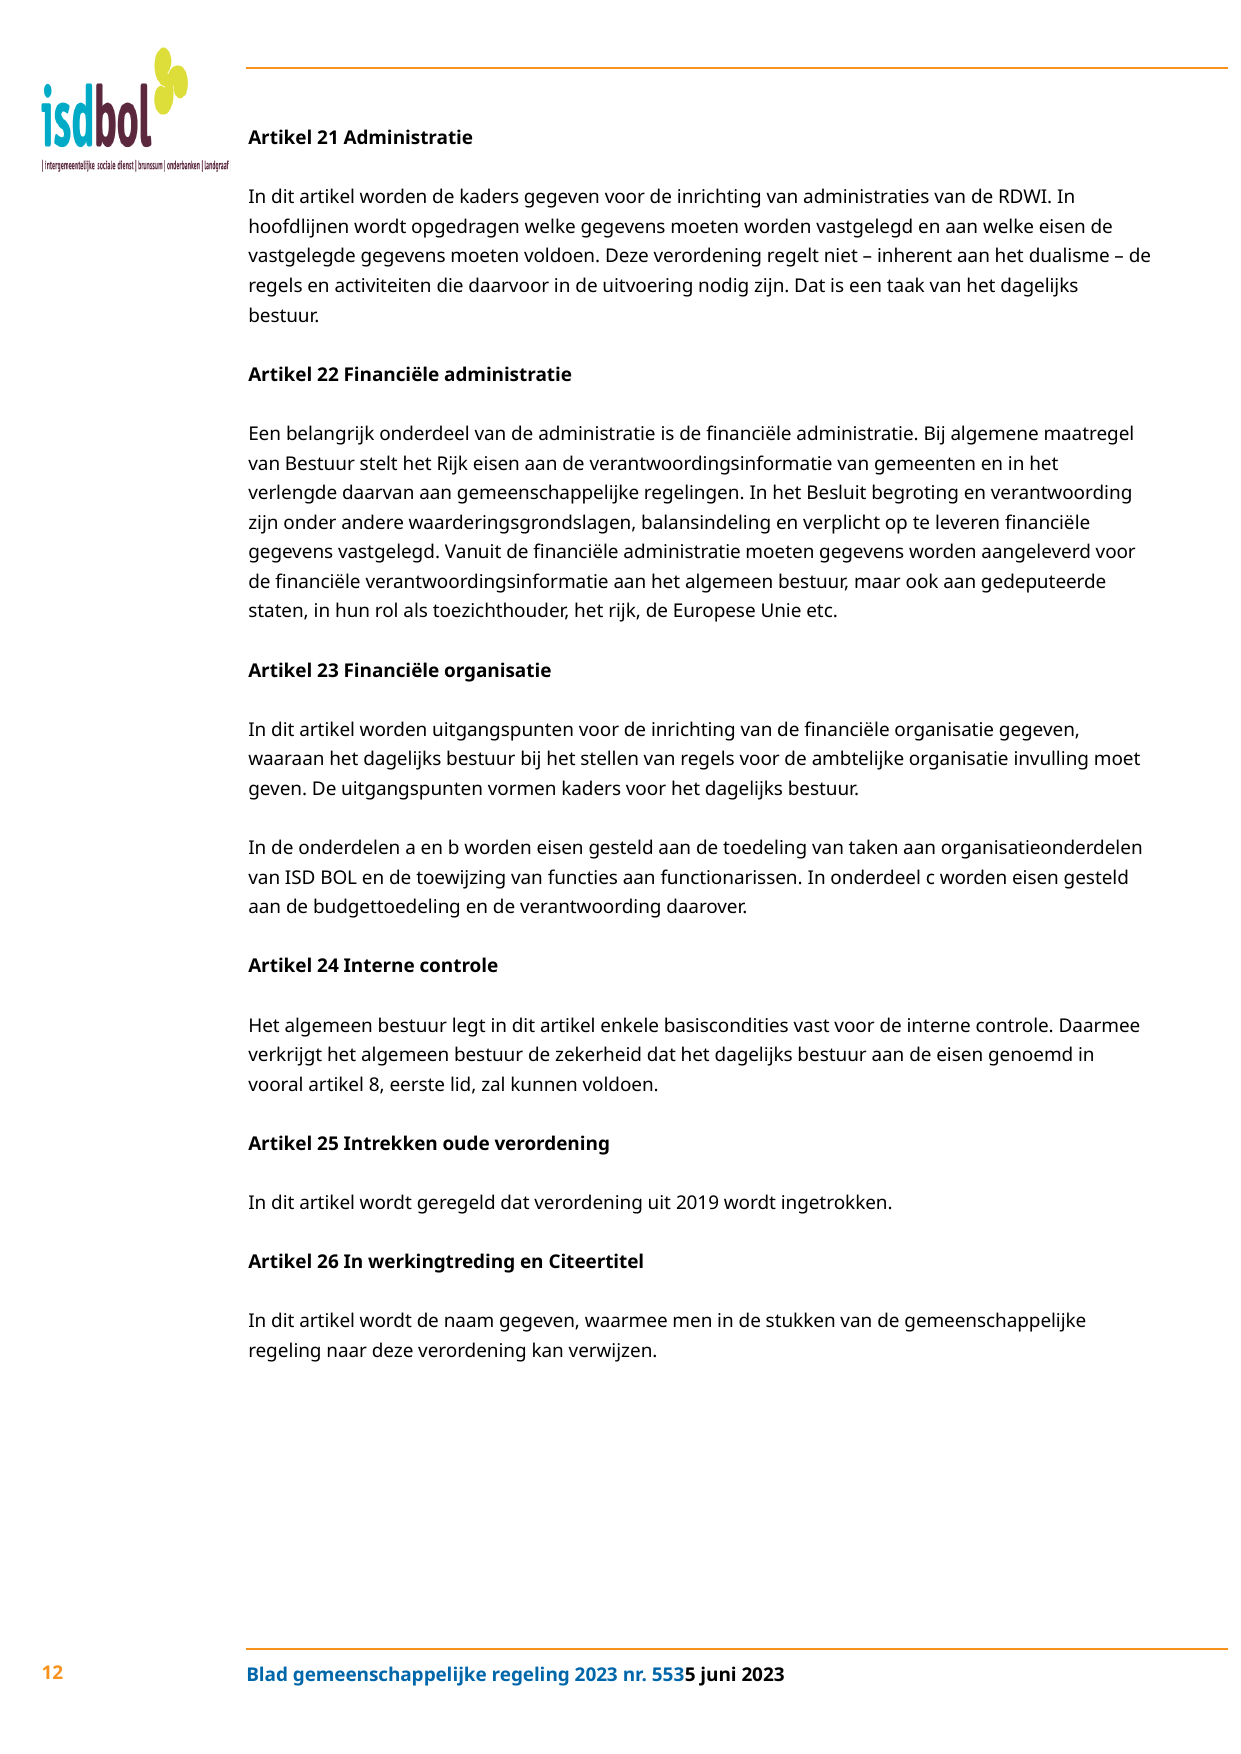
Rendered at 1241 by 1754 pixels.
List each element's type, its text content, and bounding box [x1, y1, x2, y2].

text Artikel 24 Interne controle [248, 953, 1152, 978]
text Een belangrijk onderdeel van de administratie is de financiële administratie. Bij algemene maatregel van Bestuur stelt het Rijk eisen aan de verantwoordingsinformatie van gemeenten en in het verlengde daarvan aan gemeenschappelijke regelingen. In het Besluit begroting en verantwoording zijn onder andere waarderingsgrondslagen, balansindeling en verplicht op te leveren financiële gegevens vastgelegd. Vanuit de financiële administratie moeten gegevens worden aangeleverd voor de financiële verantwoordingsinformatie aan het algemeen bestuur, maar ook aan gedeputeerde staten, in hun rol als toezichthouder, het rijk, de Europese Unie etc. [248, 420, 1152, 623]
text In de onderdelen a en b worden eisen gesteld aan de toedeling van taken aan organisatieonderdelen van ISD BOL en de toewijzing van functies aan functionarissen. In onderdeel c worden eisen gesteld aan de budgettoedeling en de verantwoording daarover. [248, 834, 1152, 919]
text In dit artikel wordt de naam gegeven, waarmee men in de stukken van de gemeenschappelijke regeling naar deze verordening kan verwijzen. [248, 1308, 1152, 1363]
text Artikel 25 Intrekken oude verordening [248, 1130, 1152, 1156]
text Artikel 23 Financiële organisatie [248, 657, 1152, 683]
text In dit artikel worden uitgangspunten voor de inrichting van de financiële organisatie gegeven, waaraan het dagelijks bestuur bij het stellen van regels voor de ambtelijke organisatie invulling moet geven. De uitgangspunten vormen kaders voor het dagelijks bestuur. [248, 716, 1152, 801]
text Artikel 26 In werkingtreding en Citeertitel [248, 1248, 1152, 1274]
text Artikel 21 Administratie [248, 124, 1152, 150]
text Artikel 22 Financiële administratie [248, 361, 1152, 387]
picture [41, 47, 231, 172]
text In dit artikel wordt geregeld dat verordening uit 2019 wordt ingetrokken. [248, 1189, 1152, 1215]
text Het algemeen bestuur legt in dit artikel enkele basiscondities vast voor de interne controle. Daarmee verkrijgt het algemeen bestuur de zekerheid dat het dagelijks bestuur aan de eisen genoemd in vooral artikel 8, eerste lid, zal kunnen voldoen. [248, 1012, 1152, 1097]
text In dit artikel worden de kaders gegeven voor de inrichting van administraties van de RDWI. In hoofdlijnen wordt opgedragen welke gegevens moeten worden vastgelegd en aan welke eisen de vastgelegde gegevens moeten voldoen. Deze verordening regelt niet – inherent aan het dualisme – de regels en activiteiten die daarvoor in de uitvoering nodig zijn. Dat is een taak van het dagelijks bestuur. [248, 183, 1152, 328]
